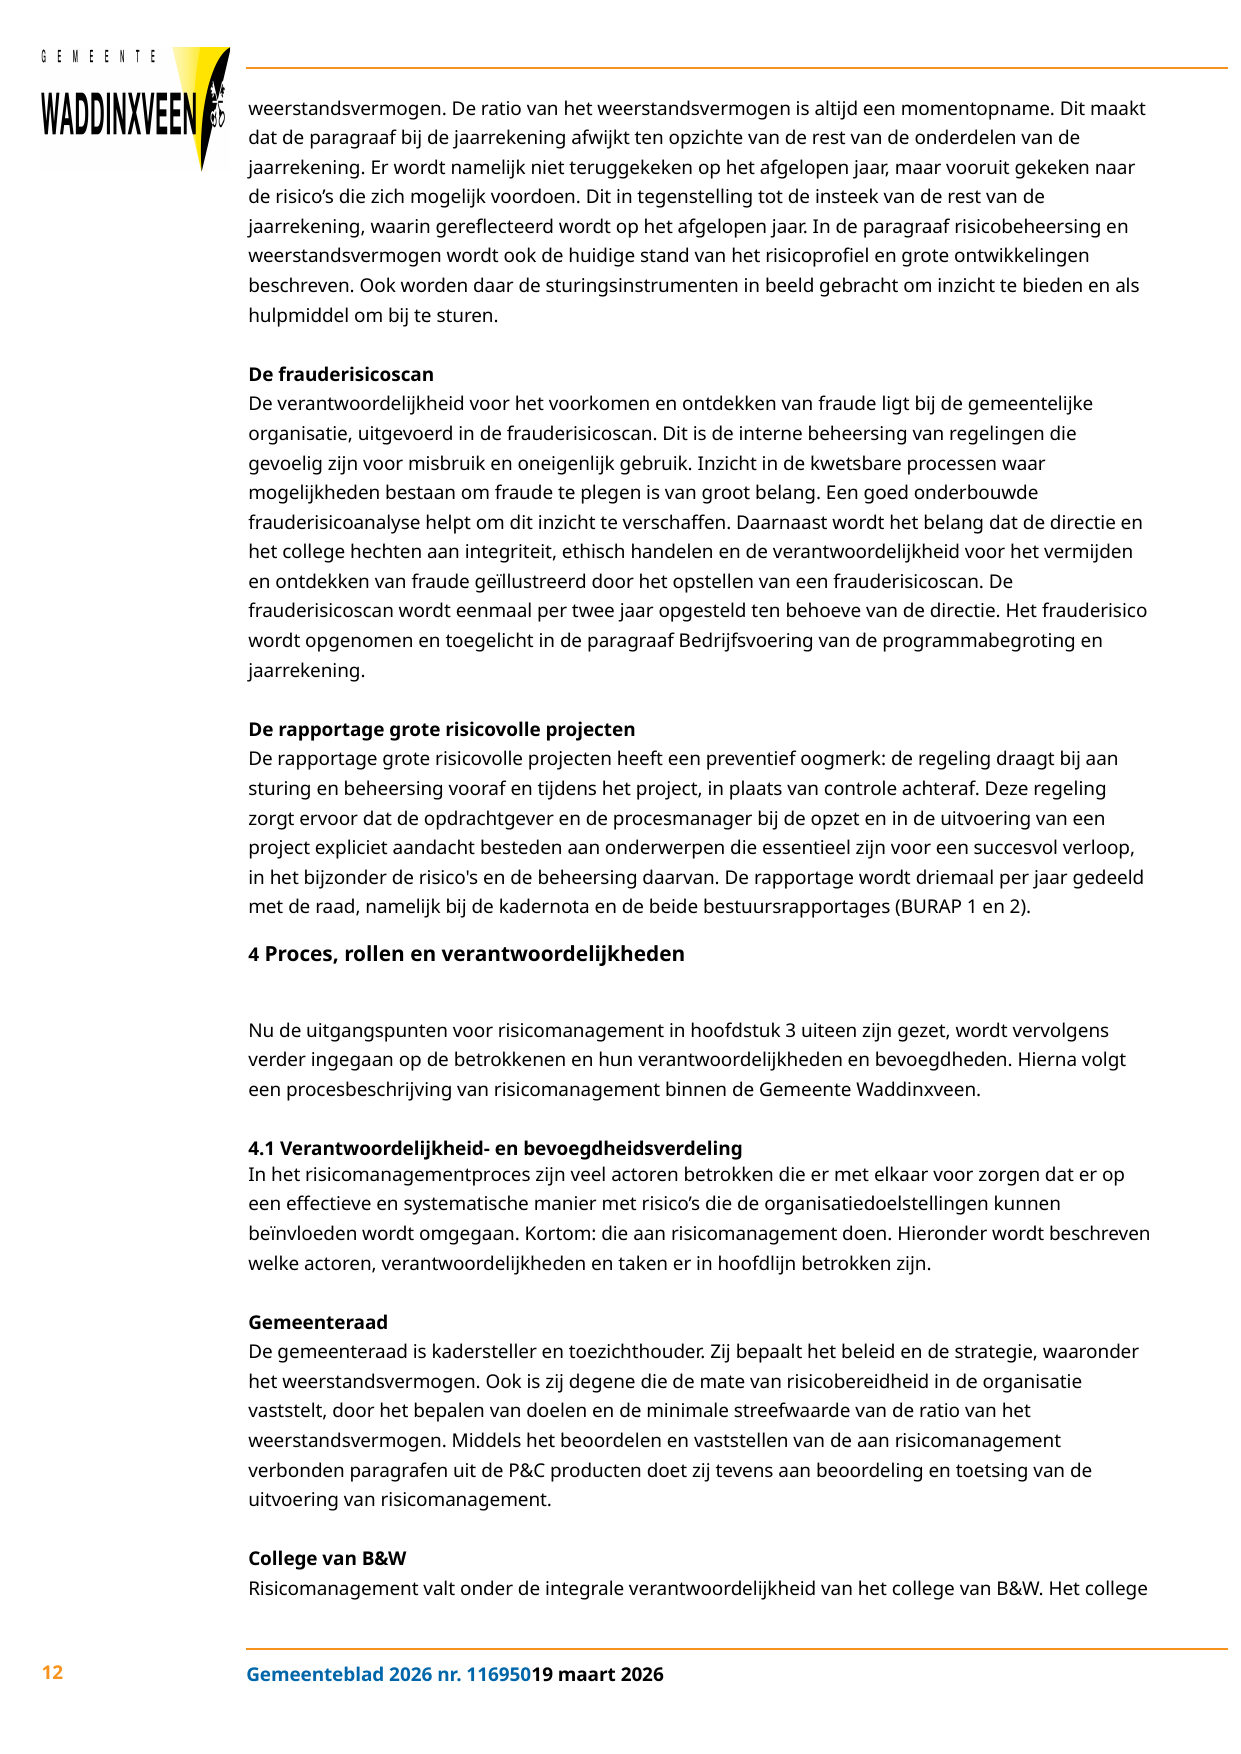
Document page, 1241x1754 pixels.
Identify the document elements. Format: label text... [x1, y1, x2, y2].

text College van B&W [248, 1546, 1152, 1571]
text Gemeenteraad [248, 1309, 1152, 1334]
text Nu de uitgangspunten voor risicomanagement in hoofdstuk 3 uiteen zijn gezet, wordt vervolgens verder ingegaan op de betrokkenen en hun verantwoordelijkheden en bevoegdheden. Hierna volgt een procesbeschrijving van risicomanagement binnen de Gemeente Waddinxveen. [248, 1017, 1152, 1102]
text De rapportage grote risicovolle projecten [248, 716, 1152, 742]
picture [41, 47, 231, 172]
text De verantwoordelijkheid voor het voorkomen en ontdekken van fraude ligt bij de gemeentelijke organisatie, uitgevoerd in de frauderisicoscan. Dit is de interne beheersing van regelingen die gevoelig zijn voor misbruik en oneigenlijk gebruik. Inzicht in de kwetsbare processen waar mogelijkheden bestaan om fraude te plegen is van groot belang. Een goed onderbouwde frauderisicoanalyse helpt om dit inzicht te verschaffen. Daarnaast wordt het belang dat de directie en het college hechten aan integriteit, ethisch handelen en de verantwoordelijkheid voor het vermijden en ontdekken van fraude geïllustreerd door het opstellen van een frauderisicoscan. De frauderisicoscan wordt eenmaal per twee jaar opgesteld ten behoeve van de directie. Het frauderisico wordt opgenomen en toegelicht in de paragraaf Bedrijfsvoering van de programmabegroting en jaarrekening. [248, 391, 1152, 683]
text Risicomanagement valt onder de integrale verantwoordelijkheid van het college van B&W. Het college [248, 1575, 1152, 1601]
text 4 Proces, rollen en verantwoordelijkheden [248, 939, 1152, 968]
text 4.1 Verantwoordelijkheid- en bevoegdheidsverdeling [248, 1135, 1152, 1161]
text De rapportage grote risicovolle projecten heeft een preventief oogmerk: de regeling draagt bij aan sturing en beheersing vooraf en tijdens het project, in plaats van controle achteraf. Deze regeling zorgt ervoor dat de opdrachtgever en de procesmanager bij de opzet en in de uitvoering van een project expliciet aandacht besteden aan onderwerpen die essentieel zijn voor een succesvol verloop, in het bijzonder de risico's en de beheersing daarvan. De rapportage wordt driemaal per jaar gedeeld met de raad, namelijk bij de kadernota en de beide bestuursrapportages (BURAP 1 en 2). [248, 746, 1152, 919]
text weerstandsvermogen. De ratio van het weerstandsvermogen is altijd een momentopname. Dit maakt dat de paragraaf bij de jaarrekening afwijkt ten opzichte van de rest van de onderdelen van de jaarrekening. Er wordt namelijk niet teruggekeken op het afgelopen jaar, maar vooruit gekeken naar de risico’s die zich mogelijk voordoen. Dit in tegenstelling tot de insteek van de rest van de jaarrekening, waarin gereflecteerd wordt op het afgelopen jaar. In de paragraaf risicobeheersing en weerstandsvermogen wordt ook de huidige stand van het risicoprofiel en grote ontwikkelingen beschreven. Ook worden daar de sturingsinstrumenten in beeld gebracht om inzicht te bieden en als hulpmiddel om bij te sturen. [248, 95, 1152, 328]
text De frauderisicoscan [248, 361, 1152, 387]
text In het risicomanagementproces zijn veel actoren betrokken die er met elkaar voor zorgen dat er op een effectieve en systematische manier met risico’s die de organisatiedoelstellingen kunnen beïnvloeden wordt omgegaan. Kortom: die aan risicomanagement doen. Hieronder wordt beschreven welke actoren, verantwoordelijkheden en taken er in hoofdlijn betrokken zijn. [248, 1161, 1152, 1275]
text De gemeenteraad is kadersteller en toezichthouder. Zij bepaalt het beleid en de strategie, waaronder het weerstandsvermogen. Ook is zij degene die de mate van risicobereidheid in de organisatie vaststelt, door het bepalen van doelen en de minimale streefwaarde van de ratio van het weerstandsvermogen. Middels het beoordelen en vaststellen van de aan risicomanagement verbonden paragrafen uit de P&C producten doet zij tevens aan beoordeling en toetsing van de uitvoering van risicomanagement. [248, 1338, 1152, 1512]
